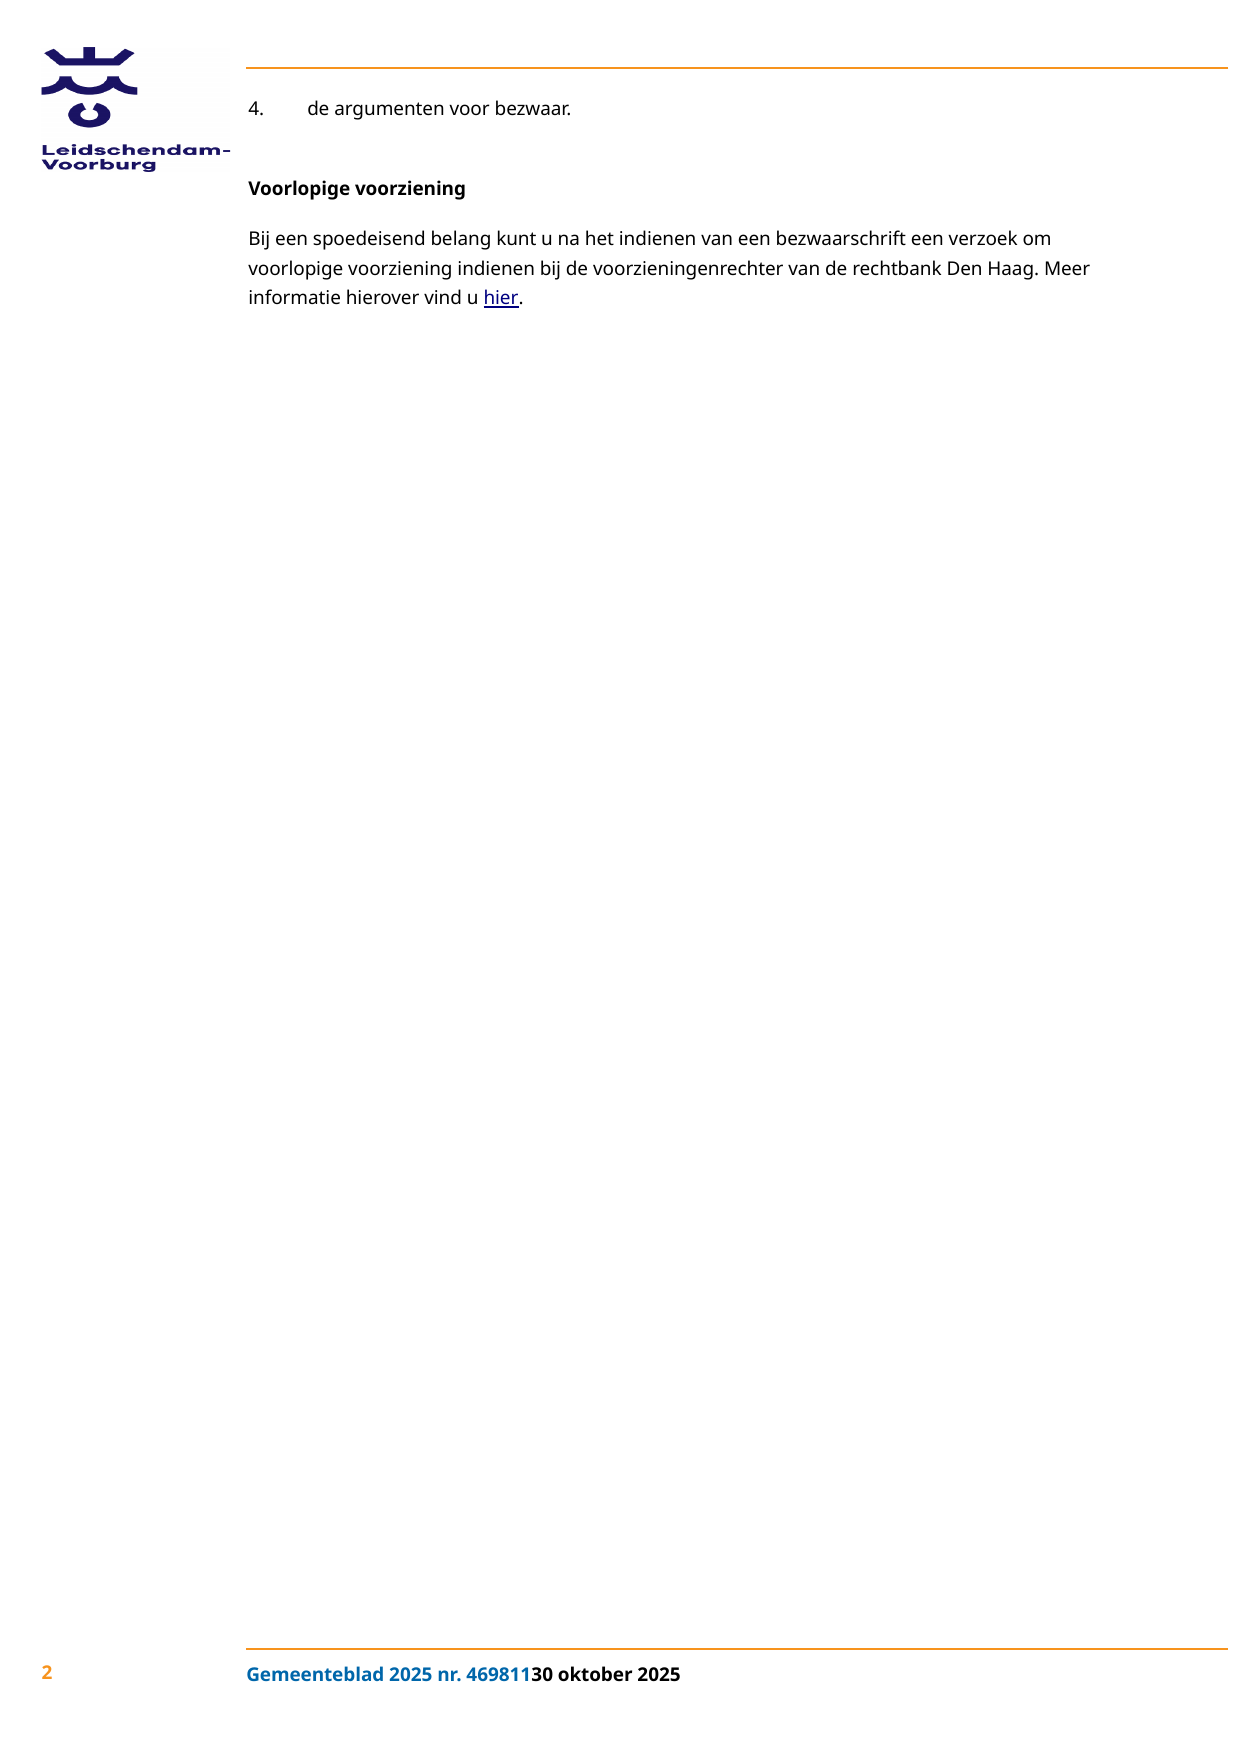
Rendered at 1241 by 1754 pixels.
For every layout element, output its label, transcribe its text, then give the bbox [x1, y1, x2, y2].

list de argumenten voor bezwaar. [248, 95, 1152, 121]
text Voorlopige voorziening [248, 175, 1152, 201]
picture [41, 47, 231, 172]
text Bij een spoedeisend belang kunt u na het indienen van een bezwaarschrift een verzoek om voorlopige voorziening indienen bij de voorzieningenrechter van de rechtbank Den Haag. Meer informatie hierover vind u hier. [248, 225, 1152, 310]
